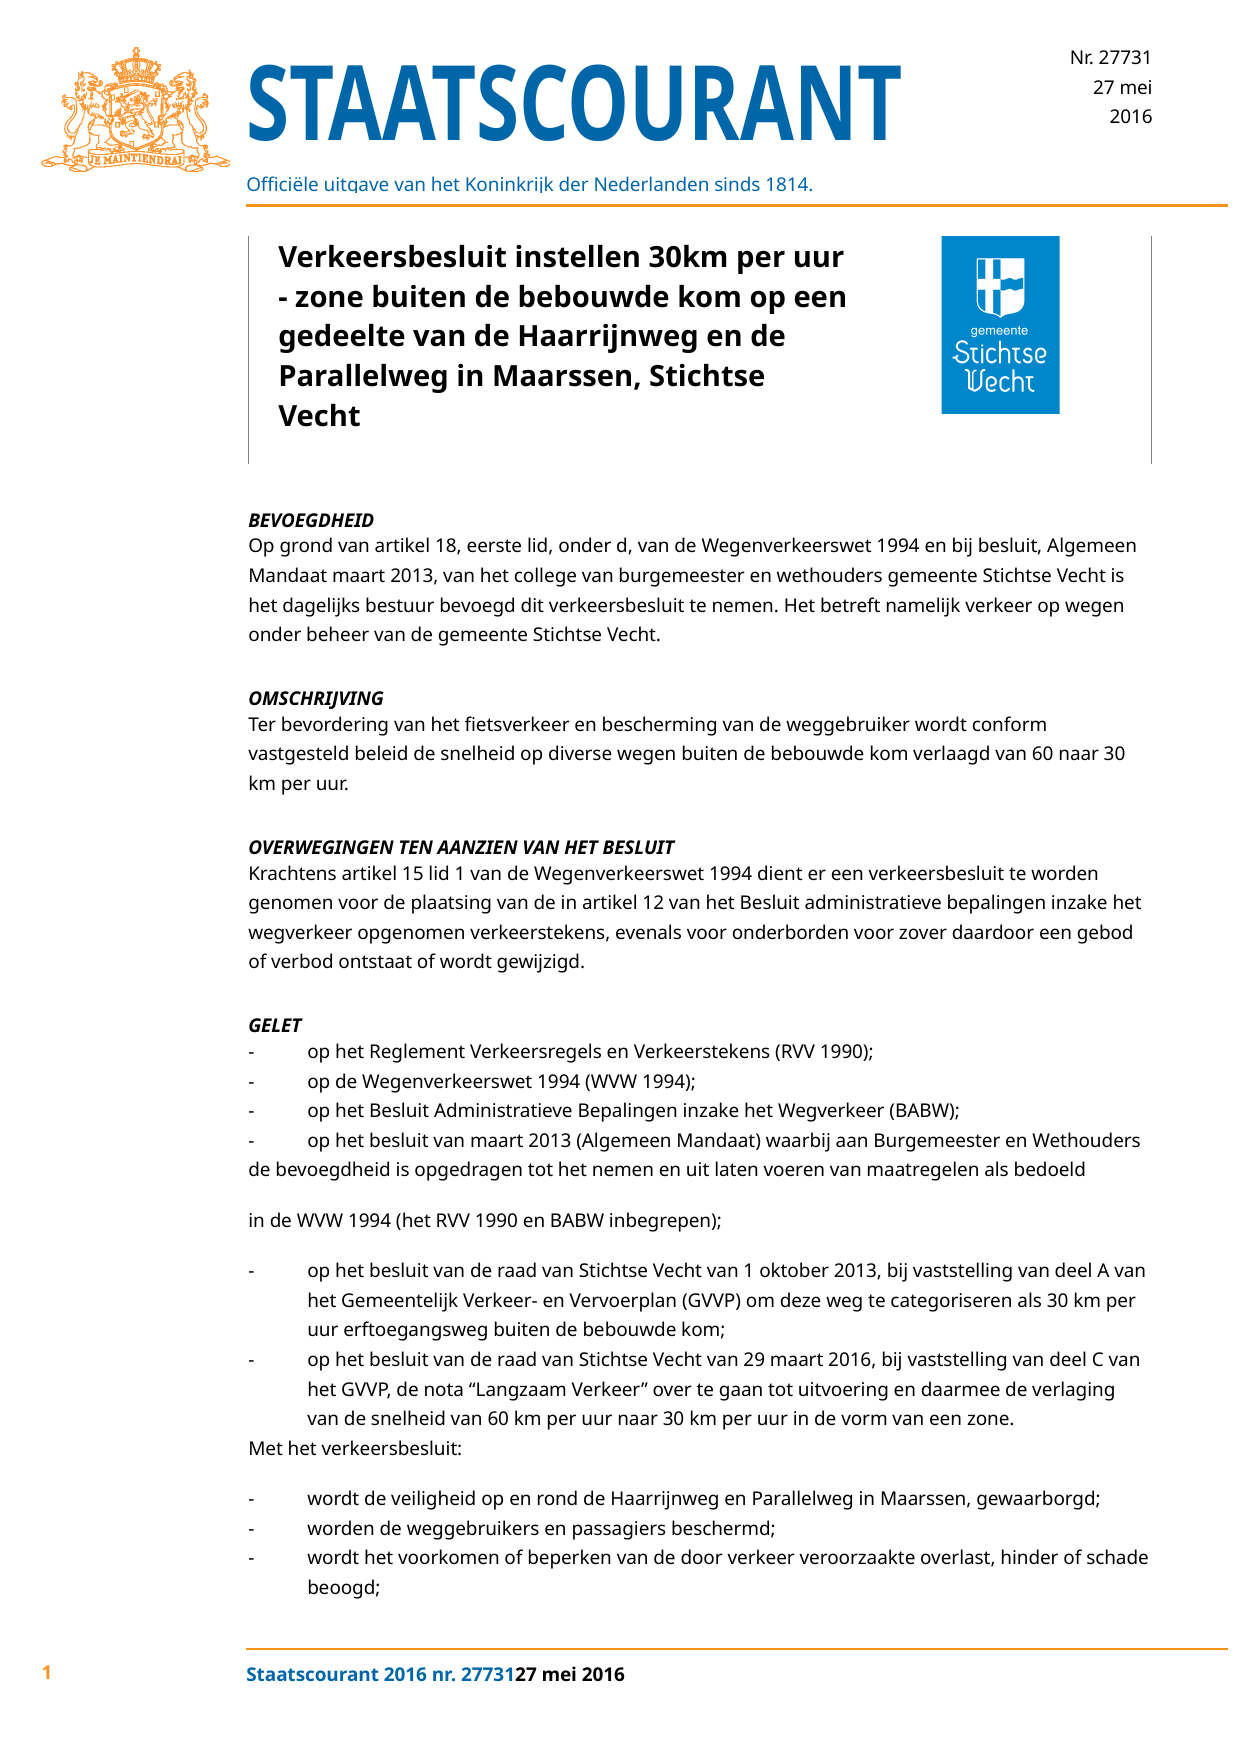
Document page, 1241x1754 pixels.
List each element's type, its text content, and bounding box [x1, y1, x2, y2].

list op het Reglement Verkeersregels en Verkeerstekens (RVV 1990); [248, 1038, 1152, 1064]
list op het besluit van maart 2013 (Algemeen Mandaat) waarbij aan Burgemeester en Wethouders [248, 1127, 1152, 1153]
text Met het verkeersbesluit: [248, 1435, 1152, 1461]
text OMSCHRIJVING [248, 685, 1152, 711]
list op het Besluit Administratieve Bepalingen inzake het Wegverkeer (BABW); [248, 1097, 1152, 1123]
picture [971, 348, 977, 359]
text Krachtens artikel 15 lid 1 van de Wegenverkeerswet 1994 dient er een verkeersbesluit te worden genomen voor de plaatsing van de in artikel 12 van het Besluit administratieve bepalingen inzake het wegverkeer opgenomen verkeerstekens, evenals voor onderborden voor zover daardoor een gebod of verbod ontstaat of wordt gewijzigd. [248, 860, 1152, 974]
picture [1000, 289, 1024, 317]
list op het besluit van de raad van Stichtse Vecht van 1 oktober 2013, bij vaststelling van deel A van het Gemeentelijk Verkeer- en Vervoerplan (GVVP) om deze weg te categoriseren als 30 km per uur erftoegangsweg buiten de bebouwde kom; [248, 1257, 1152, 1342]
picture [977, 259, 1000, 313]
text OVERWEGINGEN TEN AANZIEN VAN HET BESLUIT [248, 834, 1152, 860]
picture [1027, 377, 1032, 389]
list op het besluit van de raad van Stichtse Vecht van 29 maart 2016, bij vaststelling van deel C van het GVVP, de nota “Langzaam Verkeer” over te gaan tot uitvoering en daarmee de verlaging van de snelheid van 60 km per uur naar 30 km per uur in de vorm van een zone. [248, 1346, 1152, 1431]
picture [1001, 259, 1024, 279]
list op de Wegenverkeerswet 1994 (WVW 1994); [248, 1068, 1152, 1094]
picture [41, 47, 231, 172]
list wordt het voorkomen of beperken van de door verkeer veroorzaakte overlast, hinder of schade beoogd; [248, 1544, 1152, 1600]
text in de WVW 1994 (het RVV 1990 en BABW inbegrepen); [248, 1207, 1152, 1233]
table_header [850, 236, 941, 413]
text de bevoegdheid is opgedragen tot het nemen en uit laten voeren van maatregelen als bedoeld [248, 1157, 1152, 1182]
text GELET [248, 1013, 1152, 1038]
text Op grond van artikel 18, eerste lid, onder d, van de Wegenverkeerswet 1994 en bij besluit, Algemeen Mandaat maart 2013, van het college van burgemeester en wethouders gemeente Stichtse Vecht is het dagelijks bestuur bevoegd dit verkeersbesluit te nemen. Het betreft namelijk verkeer op wegen onder beheer van de gemeente Stichtse Vecht. [248, 533, 1152, 647]
text BEVOEGDHEID [248, 507, 1152, 533]
picture [1013, 370, 1020, 391]
text Ter bevordering van het fietsverkeer en bescherming van de weggebruiker wordt conform vastgesteld beleid de snelheid op diverse wegen buiten de bebouwde kom verlaagd van 60 naar 30 km per uur. [248, 711, 1152, 796]
list worden de weggebruikers en passagiers beschermd; [248, 1515, 1152, 1541]
table_header Verkeersbesluit instellen 30km per uur - zone buiten de bebouwde kom op een gedeelte van de Haarrijnweg en de Parallelweg in Maarssen, Stichtse Vecht [249, 236, 850, 464]
table_header [1060, 236, 1151, 413]
list wordt de veiligheid op en rond de Haarrijnweg en Parallelweg in Maarssen, gewaarborgd; [248, 1485, 1152, 1511]
picture [1013, 348, 1019, 359]
table_header [850, 414, 1151, 464]
